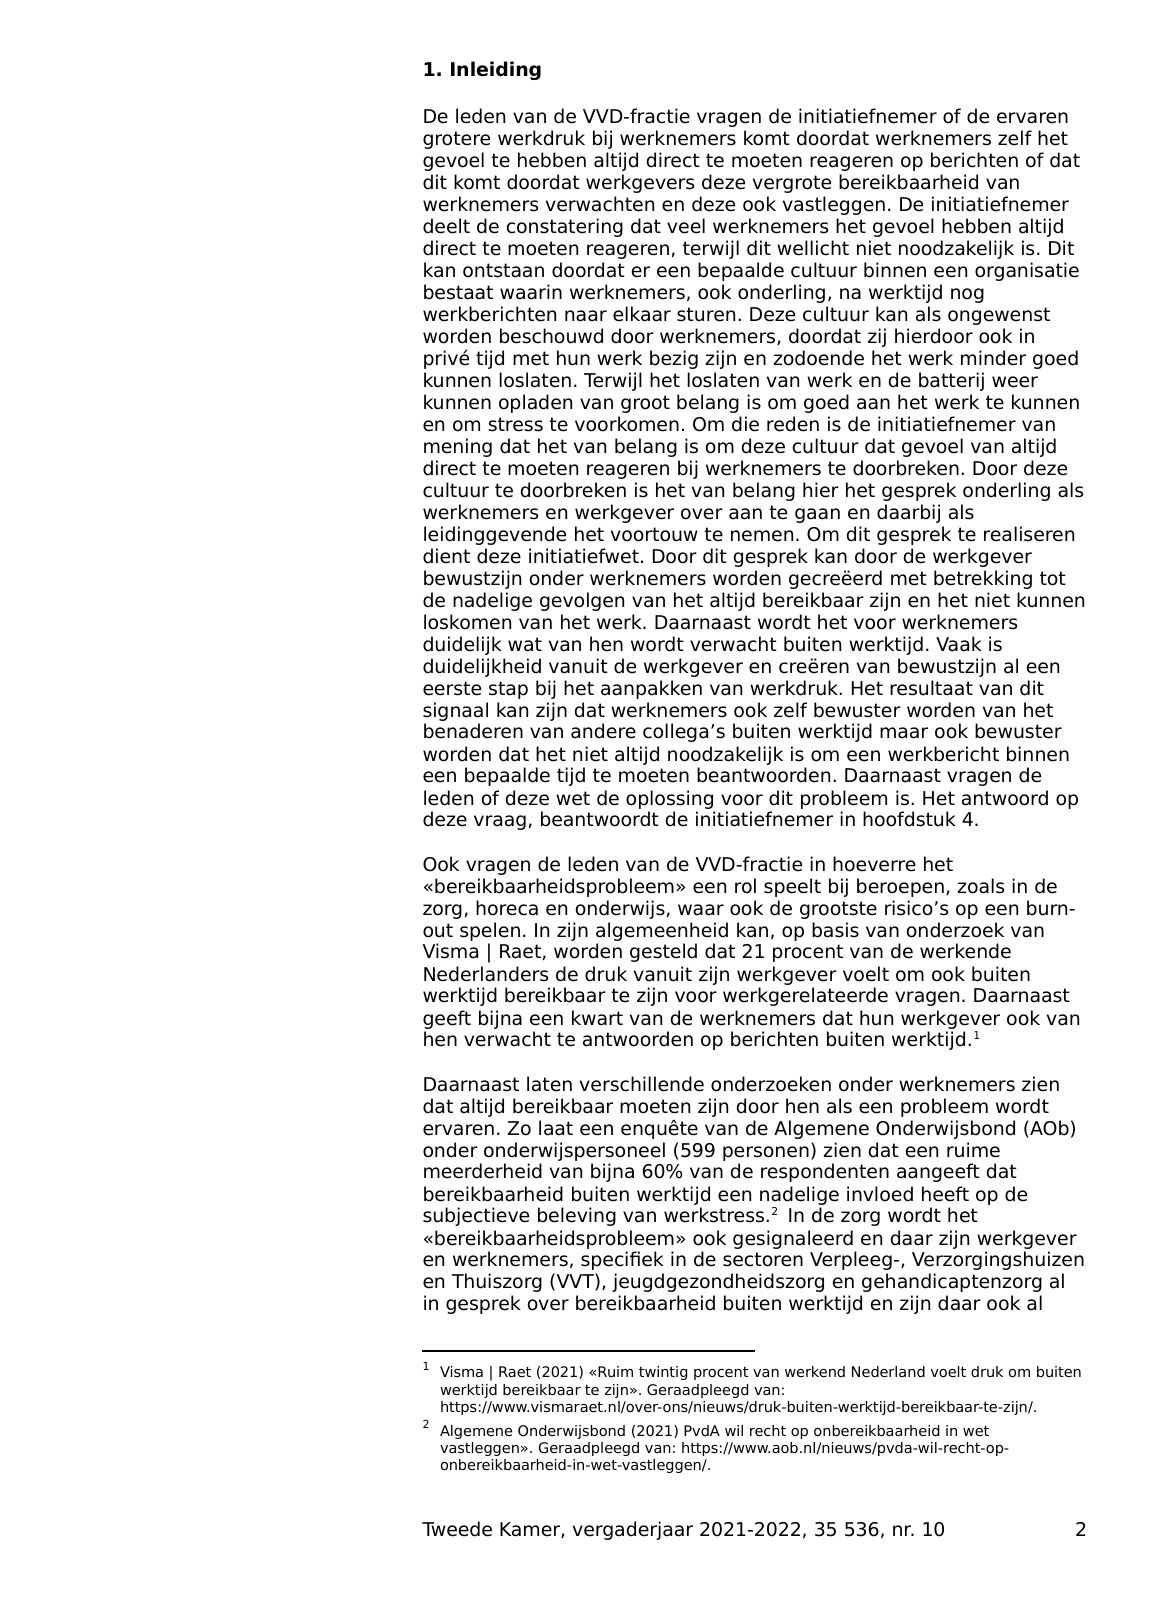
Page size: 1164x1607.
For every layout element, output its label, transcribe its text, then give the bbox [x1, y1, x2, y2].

text Ook vragen de leden van de VVD-fractie in hoeverre het «bereikbaarheidsprobleem» een rol speelt bij beroepen, zoals in de zorg, horeca en onderwijs, waar ook de grootste risico’s op een burn-out spelen. In zijn algemeenheid kan, op basis van onderzoek van Visma | Raet, worden gesteld dat 21 procent van de werkende Nederlanders de druk vanuit zijn werkgever voelt om ook buiten werktijd bereikbaar te zijn voor werkgerelateerde vragen. Daarnaast geeft bijna een kwart van de werknemers dat hun werkgever ook van hen verwacht te antwoorden op berichten buiten werktijd. [422, 853, 1087, 1051]
text Daarnaast laten verschillende onderzoeken onder werknemers zien dat altijd bereikbaar moeten zijn door hen als een probleem wordt ervaren. Zo laat een enquête van de Algemene Onderwijsbond (AOb) onder onderwijspersoneel (599 personen) zien dat een ruime meerderheid van bijna 60% van de respondenten aangeeft dat bereikbaarheid buiten werktijd een nadelige invloed heeft op de subjectieve beleving van werkstress. In de zorg wordt het «bereikbaarheidsprobleem» ook gesignaleerd en daar zijn werkgever en werknemers, specifiek in de sectoren Verpleeg-, Verzorgingshuizen en Thuiszorg (VVT), jeugdgezondheidszorg en gehandicaptenzorg al in gesprek over bereikbaarheid buiten werktijd en zijn daar ook al [422, 1073, 1087, 1315]
subtitle 1. Inleiding [422, 59, 1087, 81]
text De leden van de VVD-fractie vragen de initiatiefnemer of de ervaren grotere werkdruk bij werknemers komt doordat werknemers zelf het gevoel te hebben altijd direct te moeten reageren op berichten of dat dit komt doordat werkgevers deze vergrote bereikbaarheid van werknemers verwachten en deze ook vastleggen. De initiatiefnemer deelt de constatering dat veel werknemers het gevoel hebben altijd direct te moeten reageren, terwijl dit wellicht niet noodzakelijk is. Dit kan ontstaan doordat er een bepaalde cultuur binnen een organisatie bestaat waarin werknemers, ook onderling, na werktijd nog werkberichten naar elkaar sturen. Deze cultuur kan als ongewenst worden beschouwd door werknemers, doordat zij hierdoor ook in privé tijd met hun werk bezig zijn en zodoende het werk minder goed kunnen loslaten. Terwijl het loslaten van werk en de batterij weer kunnen opladen van groot belang is om goed aan het werk te kunnen en om stress te voorkomen. Om die reden is de initiatiefnemer van mening dat het van belang is om deze cultuur dat gevoel van altijd direct te moeten reageren bij werknemers te doorbreken. Door deze cultuur te doorbreken is het van belang hier het gesprek onderling als werknemers en werkgever over aan te gaan en daarbij als leidinggevende het voortouw te nemen. Om dit gesprek te realiseren dient deze initiatiefwet. Door dit gesprek kan door de werkgever bewustzijn onder werknemers worden gecreëerd met betrekking tot de nadelige gevolgen van het altijd bereikbaar zijn en het niet kunnen loskomen van het werk. Daarnaast wordt het voor werknemers duidelijk wat van hen wordt verwacht buiten werktijd. Vaak is duidelijkheid vanuit de werkgever en creëren van bewustzijn al een eerste stap bij het aanpakken van werkdruk. Het resultaat van dit signaal kan zijn dat werknemers ook zelf bewuster worden van het benaderen van andere collega’s buiten werktijd maar ook bewuster worden dat het niet altijd noodzakelijk is om een werkbericht binnen een bepaalde tijd te moeten beantwoorden. Daarnaast vragen de leden of deze wet de oplossing voor dit probleem is. Het antwoord op deze vraag, beantwoordt de initiatiefnemer in hoofdstuk 4. [422, 106, 1087, 831]
text Visma | Raet (2021) «Ruim twintig procent van werkend Nederland voelt druk om buiten werktijd bereikbaar te zijn». Geraadpleegd van: https://www.vismaraet.nl/over-ons/nieuws/druk-buiten-werktijd-bereikbaar-te-zijn/. [422, 1360, 1087, 1416]
text Algemene Onderwijsbond (2021) PvdA wil recht op onbereikbaarheid in wet vastleggen». Geraadpleegd van: https://www.aob.nl/nieuws/pvda-wil-recht-op-onbereikbaarheid-in-wet-vastleggen/. [422, 1418, 1087, 1474]
